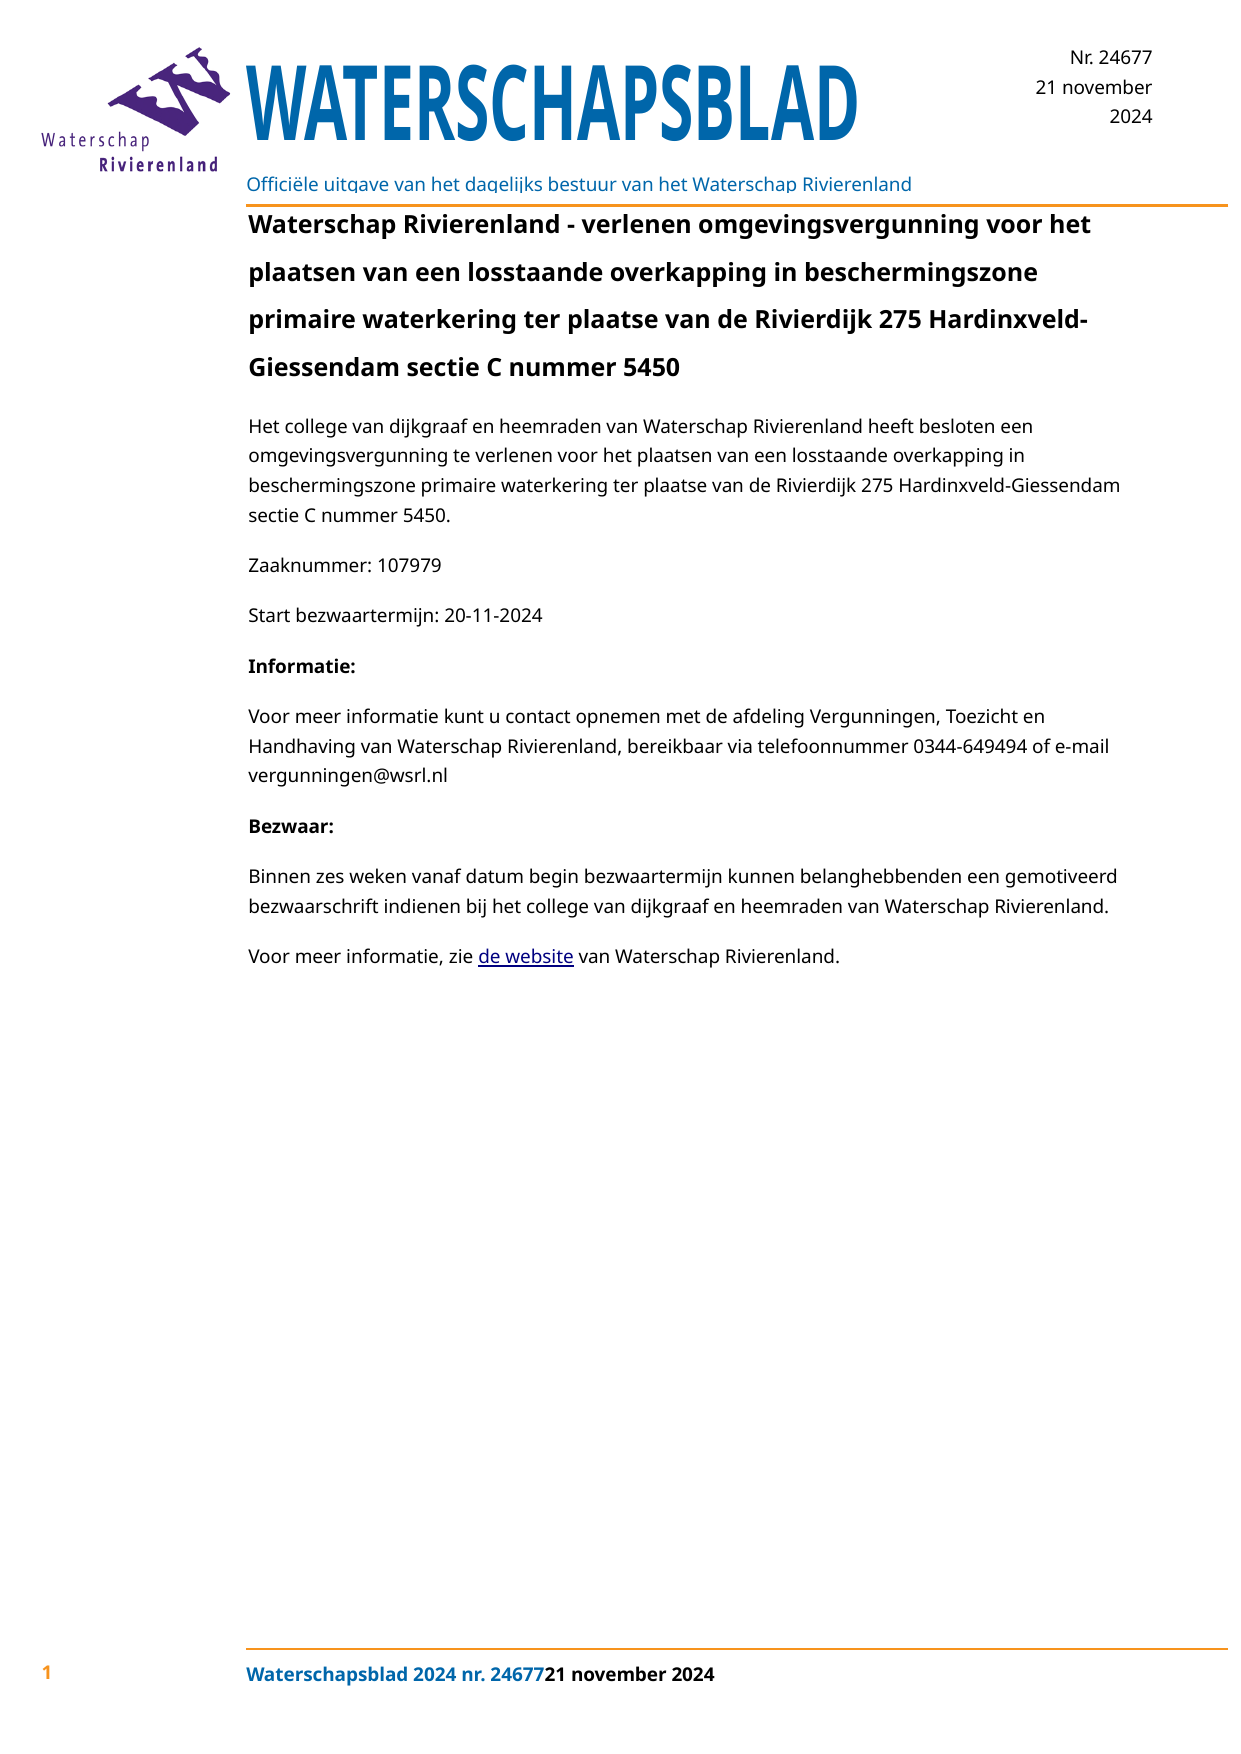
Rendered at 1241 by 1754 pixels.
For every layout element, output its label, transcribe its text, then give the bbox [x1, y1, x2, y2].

text Voor meer informatie kunt u contact opnemen met de afdeling Vergunningen, Toezicht en Handhaving van Waterschap Rivierenland, bereikbaar via telefoonnummer 0344-649494 of e-mail vergunningen@wsrl.nl [248, 703, 1152, 788]
text Waterschap Rivierenland - verlenen omgevingsvergunning voor het plaatsen van een losstaande overkapping in beschermingszone primaire waterkering ter plaatse van de Rivierdijk 275 Hardinxveld-Giessendam sectie C nummer 5450 [248, 207, 1152, 384]
text Bezwaar: [248, 813, 1152, 839]
picture [41, 47, 231, 172]
text Voor meer informatie, zie de website van Waterschap Rivierenland. [248, 943, 1152, 969]
text Start bezwaartermijn: 20-11-2024 [248, 603, 1152, 628]
text Binnen zes weken vanaf datum begin bezwaartermijn kunnen belanghebbenden een gemotiveerd bezwaarschrift indienen bij het college van dijkgraaf en heemraden van Waterschap Rivierenland. [248, 863, 1152, 919]
text Het college van dijkgraaf en heemraden van Waterschap Rivierenland heeft besloten een omgevingsvergunning te verlenen voor het plaatsen van een losstaande overkapping in beschermingszone primaire waterkering ter plaatse van de Rivierdijk 275 Hardinxveld-Giessendam sectie C nummer 5450. [248, 413, 1152, 528]
text Informatie: [248, 653, 1152, 679]
text Zaaknummer: 107979 [248, 552, 1152, 578]
